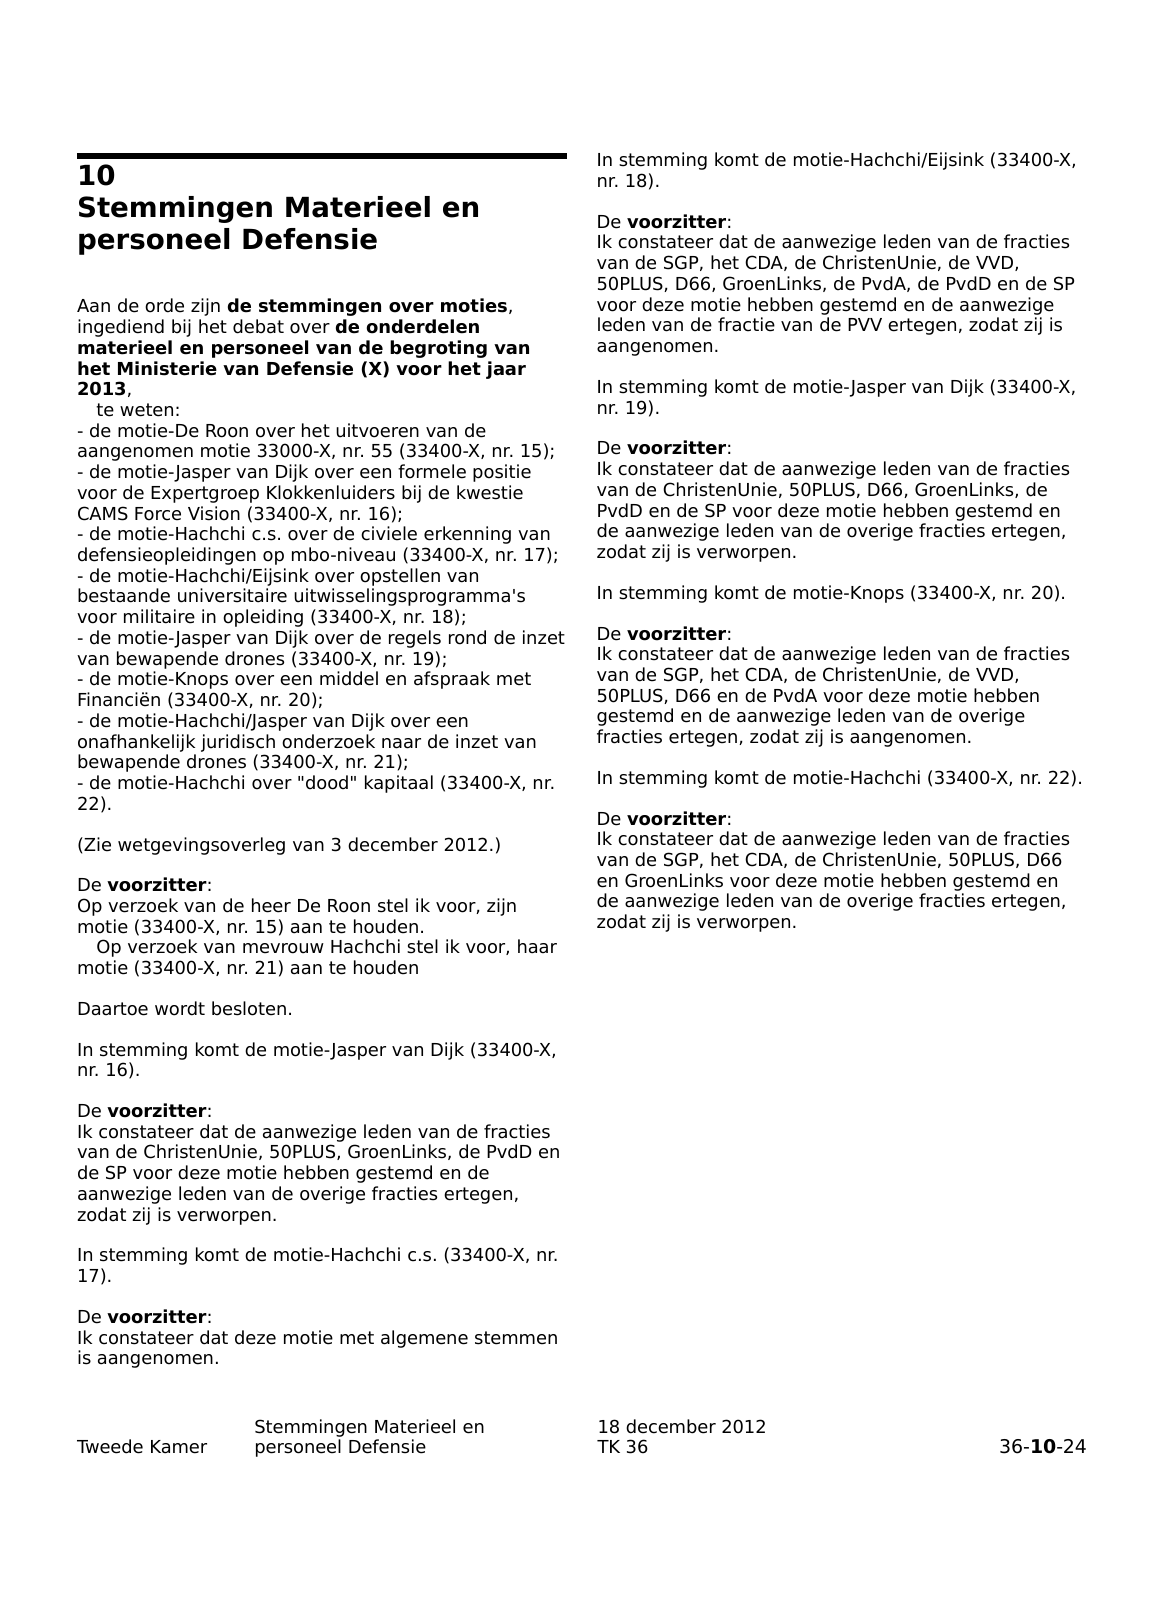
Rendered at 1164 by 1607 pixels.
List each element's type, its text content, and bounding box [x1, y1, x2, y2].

text De voorzitter: [596, 808, 1087, 829]
text Ik constateer dat de aanwezige leden van de fracties van de SGP, het CDA, de ChristenUnie, de VVD, 50PLUS, D66, GroenLinks, de PvdA, de PvdD en de SP voor deze motie hebben gestemd en de aanwezige leden van de fractie van de PVV ertegen, zodat zij is aangenomen. [596, 232, 1087, 357]
text - de motie-Hachchi/Eijsink over opstellen van bestaande universitaire uitwisselingsprogramma's voor militaire in opleiding (33400-X, nr. 18); [77, 566, 567, 628]
text - de motie-Hachchi/Jasper van Dijk over een onafhankelijk juridisch onderzoek naar de inzet van bewapende drones (33400-X, nr. 21); [77, 711, 567, 773]
text Ik constateer dat de aanwezige leden van de fracties van de SGP, het CDA, de ChristenUnie, 50PLUS, D66 en GroenLinks voor deze motie hebben gestemd en de aanwezige leden van de overige fracties ertegen, zodat zij is verworpen. [596, 829, 1087, 933]
text In stemming komt de motie-Jasper van Dijk (33400-X, nr. 19). [596, 377, 1087, 418]
text In stemming komt de motie-Hachchi/Eijsink (33400-X, nr. 18). [596, 150, 1087, 192]
text De voorzitter: [77, 1101, 567, 1122]
text - de motie-De Roon over het uitvoeren van de aangenomen motie 33000-X, nr. 55 (33400-X, nr. 15); [77, 421, 567, 462]
text Ik constateer dat de aanwezige leden van de fracties van de ChristenUnie, 50PLUS, GroenLinks, de PvdD en de SP voor deze motie hebben gestemd en de aanwezige leden van de overige fracties ertegen, zodat zij is verworpen. [77, 1122, 567, 1225]
text (Zie wetgevingsoverleg van 3 december 2012.) [77, 834, 567, 855]
text Aan de orde zijn de stemmingen over moties, ingediend bij het debat over de onderdelen materieel en personeel van de begroting van het Ministerie van Defensie (X) voor het jaar 2013, [77, 296, 567, 400]
text - de motie-Hachchi c.s. over de civiele erkenning van defensieopleidingen op mbo-niveau (33400-X, nr. 17); [77, 524, 567, 566]
text - de motie-Knops over een middel en afspraak met Financiën (33400-X, nr. 20); [77, 669, 567, 711]
text - de motie-Jasper van Dijk over de regels rond de inzet van bewapende drones (33400-X, nr. 19); [77, 628, 567, 669]
text De voorzitter: [77, 1307, 567, 1327]
text - de motie-Jasper van Dijk over een formele positie voor de Expertgroep Klokkenluiders bij de kwestie CAMS Force Vision (33400-X, nr. 16); [77, 462, 567, 524]
text Op verzoek van mevrouw Hachchi stel ik voor, haar motie (33400-X, nr. 21) aan te houden [77, 937, 567, 979]
text Op verzoek van de heer De Roon stel ik voor, zijn motie (33400-X, nr. 15) aan te houden. [77, 896, 567, 937]
text De voorzitter: [596, 438, 1087, 459]
text Ik constateer dat deze motie met algemene stemmen is aangenomen. [77, 1327, 567, 1369]
text In stemming komt de motie-Jasper van Dijk (33400-X, nr. 16). [77, 1039, 567, 1081]
text - de motie-Hachchi over "dood" kapitaal (33400-X, nr. 22). [77, 773, 567, 814]
text Ik constateer dat de aanwezige leden van de fracties van de ChristenUnie, 50PLUS, D66, GroenLinks, de PvdD en de SP voor deze motie hebben gestemd en de aanwezige leden van de overige fracties ertegen, zodat zij is verworpen. [596, 459, 1087, 563]
text Ik constateer dat de aanwezige leden van de fracties van de SGP, het CDA, de ChristenUnie, de VVD, 50PLUS, D66 en de PvdA voor deze motie hebben gestemd en de aanwezige leden van de overige fracties ertegen, zodat zij is aangenomen. [596, 644, 1087, 748]
text Daartoe wordt besloten. [77, 999, 567, 1019]
title 10 Stemmingen Materieel en personeel Defensie [77, 159, 567, 256]
text De voorzitter: [596, 212, 1087, 232]
text De voorzitter: [596, 623, 1087, 644]
text In stemming komt de motie-Hachchi c.s. (33400-X, nr. 17). [77, 1245, 567, 1287]
text In stemming komt de motie-Knops (33400-X, nr. 20). [596, 583, 1087, 603]
text te weten: [77, 400, 567, 421]
text De voorzitter: [77, 875, 567, 896]
text In stemming komt de motie-Hachchi (33400-X, nr. 22). [596, 768, 1087, 788]
